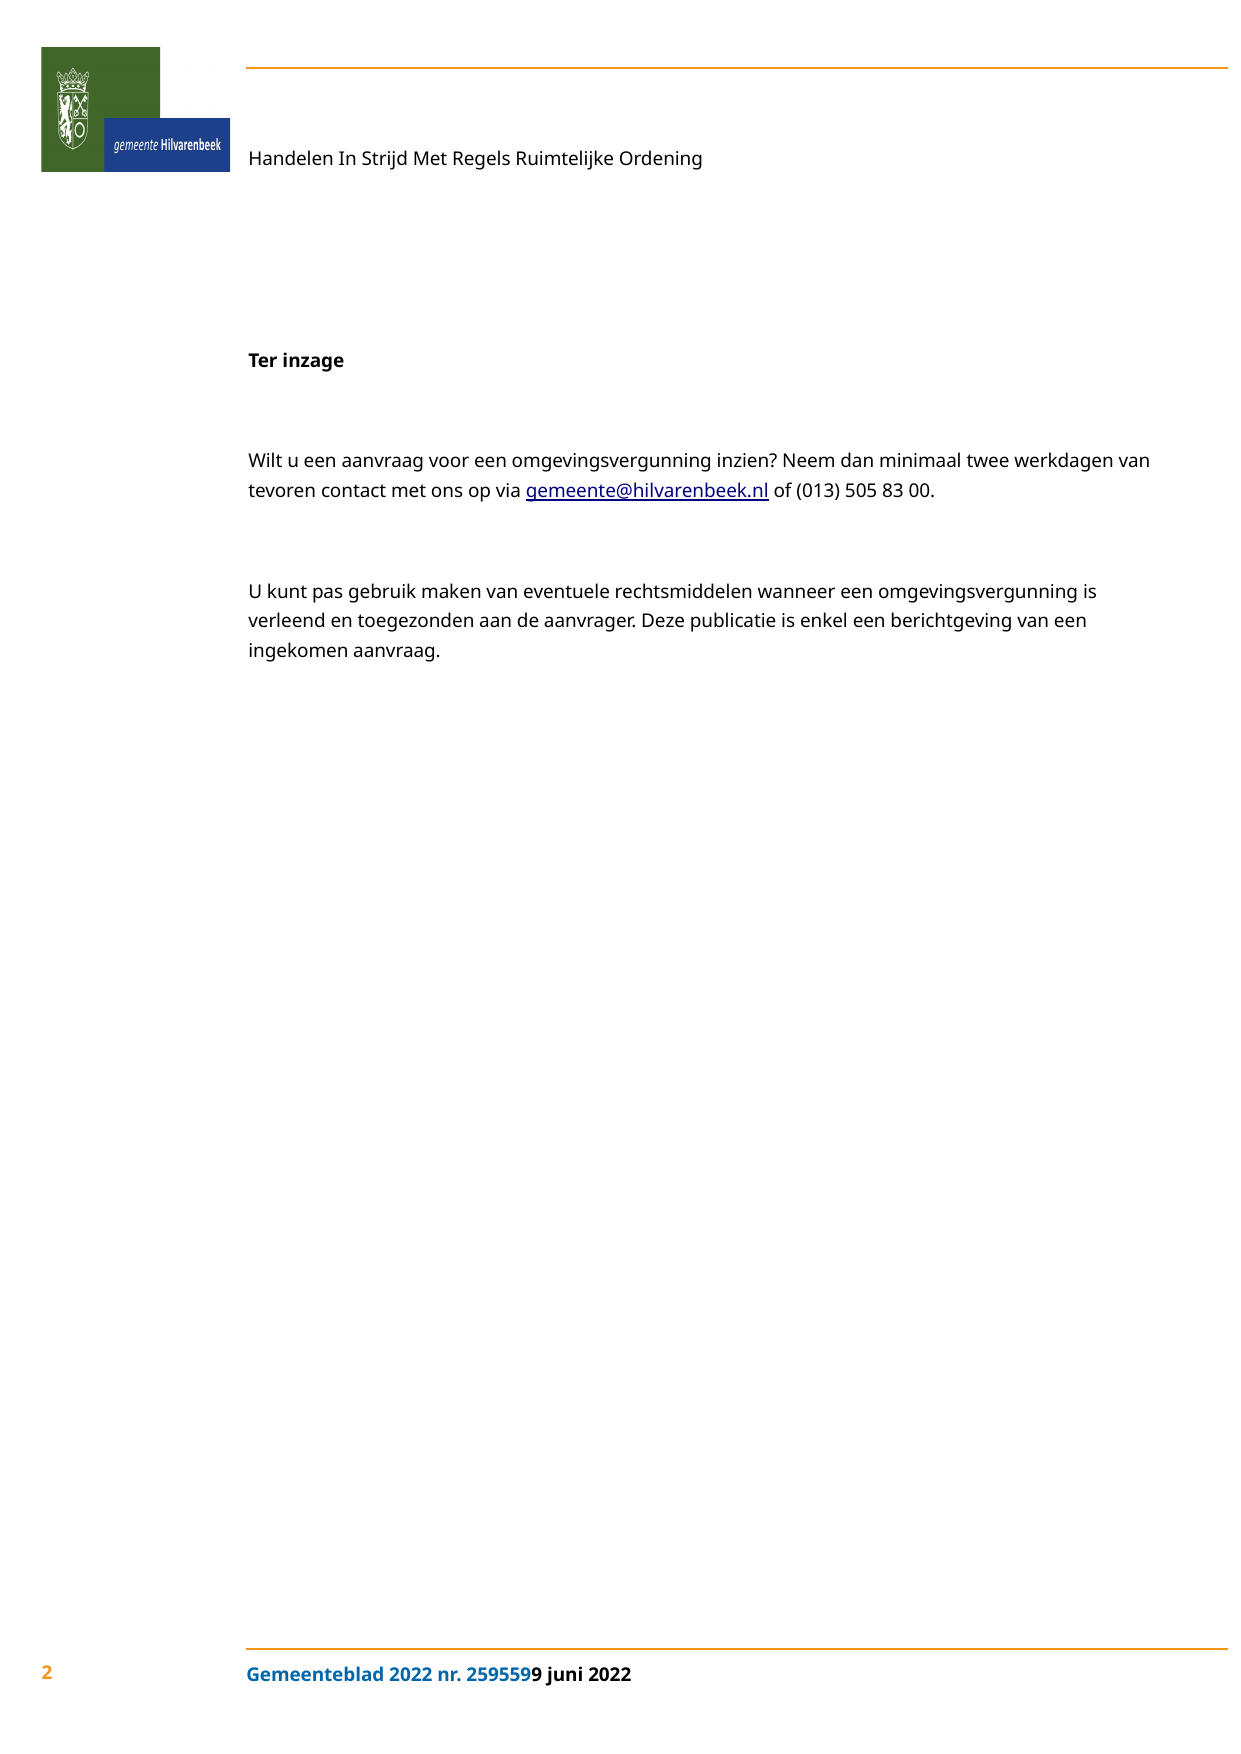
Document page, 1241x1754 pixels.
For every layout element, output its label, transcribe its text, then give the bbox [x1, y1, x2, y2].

text U kunt pas gebruik maken van eventuele rechtsmiddelen wanneer een omgevingsvergunning is verleend en toegezonden aan de aanvrager. Deze publicatie is enkel een berichtgeving van een ingekomen aanvraag. [248, 578, 1152, 663]
picture [41, 47, 231, 172]
text Ter inzage [248, 347, 1152, 373]
text Wilt u een aanvraag voor een omgevingsvergunning inzien? Neem dan minimaal twee werkdagen van tevoren contact met ons op via gemeente@hilvarenbeek.nl of (013) 505 83 00. [248, 448, 1152, 503]
text Handelen In Strijd Met Regels Ruimtelijke Ordening [248, 145, 1152, 171]
